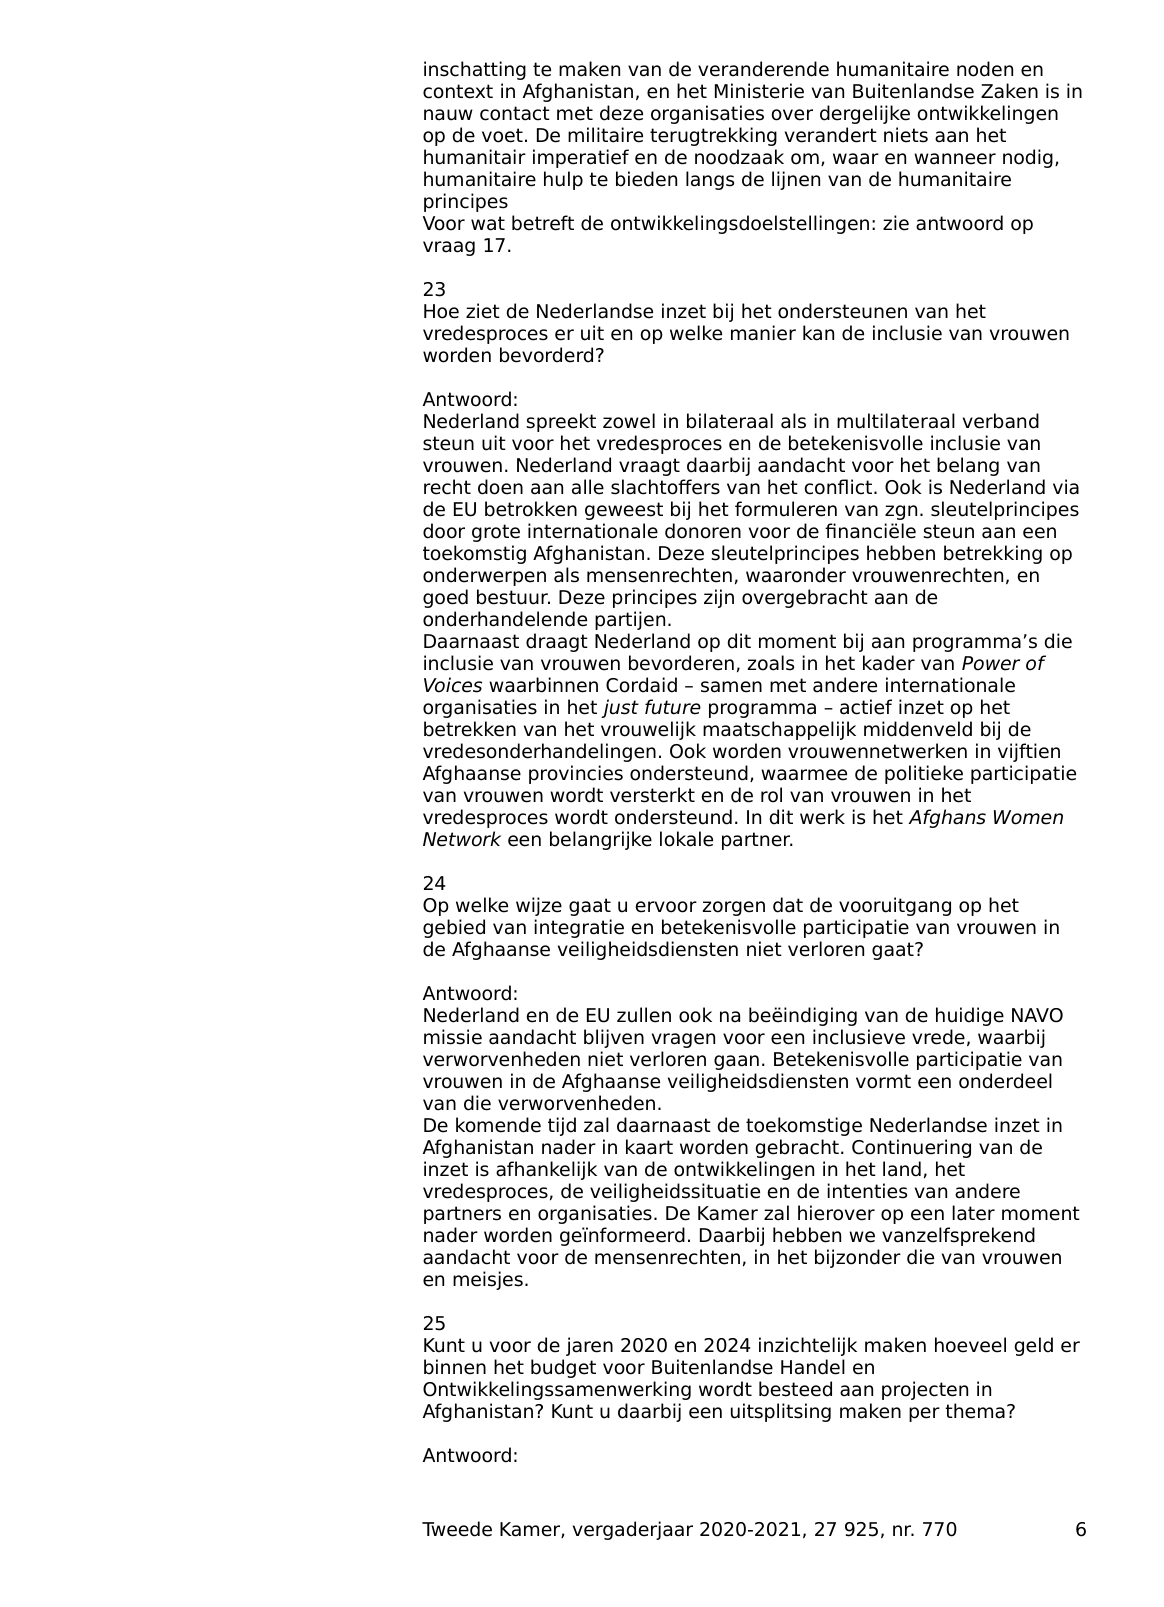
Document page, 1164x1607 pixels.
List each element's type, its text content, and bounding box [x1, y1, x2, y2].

text Kunt u voor de jaren 2020 en 2024 inzichtelijk maken hoeveel geld er binnen het budget voor Buitenlandse Handel en Ontwikkelingssamenwerking wordt besteed aan projecten in Afghanistan? Kunt u daarbij een uitsplitsing maken per thema? [422, 1335, 1087, 1423]
text De komende tijd zal daarnaast de toekomstige Nederlandse inzet in Afghanistan nader in kaart worden gebracht. Continuering van de inzet is afhankelijk van de ontwikkelingen in het land, het vredesproces, de veiligheidssituatie en de intenties van andere partners en organisaties. De Kamer zal hierover op een later moment nader worden geïnformeerd. Daarbij hebben we vanzelfsprekend aandacht voor de mensenrechten, in het bijzonder die van vrouwen en meisjes. [422, 1115, 1087, 1291]
text 23 [422, 279, 1087, 301]
text Hoe ziet de Nederlandse inzet bij het ondersteunen van het vredesproces er uit en op welke manier kan de inclusie van vrouwen worden bevorderd? [422, 301, 1087, 367]
text Op welke wijze gaat u ervoor zorgen dat de vooruitgang op het gebied van integratie en betekenisvolle participatie van vrouwen in de Afghaanse veiligheidsdiensten niet verloren gaat? [422, 895, 1087, 961]
text Daarnaast draagt Nederland op dit moment bij aan programma’s die inclusie van vrouwen bevorderen, zoals in het kader van Power of Voices waarbinnen Cordaid – samen met andere internationale organisaties in het just future programma – actief inzet op het betrekken van het vrouwelijk maatschappelijk middenveld bij de vredesonderhandelingen. Ook worden vrouwennetwerken in vijftien Afghaanse provincies ondersteund, waarmee de politieke participatie van vrouwen wordt versterkt en de rol van vrouwen in het vredesproces wordt ondersteund. In dit werk is het Afghans Women Network een belangrijke lokale partner. [422, 631, 1087, 851]
text Antwoord: [422, 1445, 1087, 1467]
text Voor wat betreft de ontwikkelingsdoelstellingen: zie antwoord op vraag 17. [422, 213, 1087, 257]
text 25 [422, 1313, 1087, 1335]
text Nederland en de EU zullen ook na beëindiging van de huidige NAVO missie aandacht blijven vragen voor een inclusieve vrede, waarbij verworvenheden niet verloren gaan. Betekenisvolle participatie van vrouwen in de Afghaanse veiligheidsdiensten vormt een onderdeel van die verworvenheden. [422, 1005, 1087, 1115]
text 24 [422, 873, 1087, 895]
text inschatting te maken van de veranderende humanitaire noden en context in Afghanistan, en het Ministerie van Buitenlandse Zaken is in nauw contact met deze organisaties over dergelijke ontwikkelingen op de voet. De militaire terugtrekking verandert niets aan het humanitair imperatief en de noodzaak om, waar en wanneer nodig, humanitaire hulp te bieden langs de lijnen van de humanitaire principes [422, 59, 1087, 213]
text Antwoord: [422, 983, 1087, 1005]
text Antwoord: [422, 389, 1087, 411]
text Nederland spreekt zowel in bilateraal als in multilateraal verband steun uit voor het vredesproces en de betekenisvolle inclusie van vrouwen. Nederland vraagt daarbij aandacht voor het belang van recht doen aan alle slachtoffers van het conflict. Ook is Nederland via de EU betrokken geweest bij het formuleren van zgn. sleutelprincipes door grote internationale donoren voor de financiële steun aan een toekomstig Afghanistan. Deze sleutelprincipes hebben betrekking op onderwerpen als mensenrechten, waaronder vrouwenrechten, en goed bestuur. Deze principes zijn overgebracht aan de onderhandelende partijen. [422, 411, 1087, 631]
